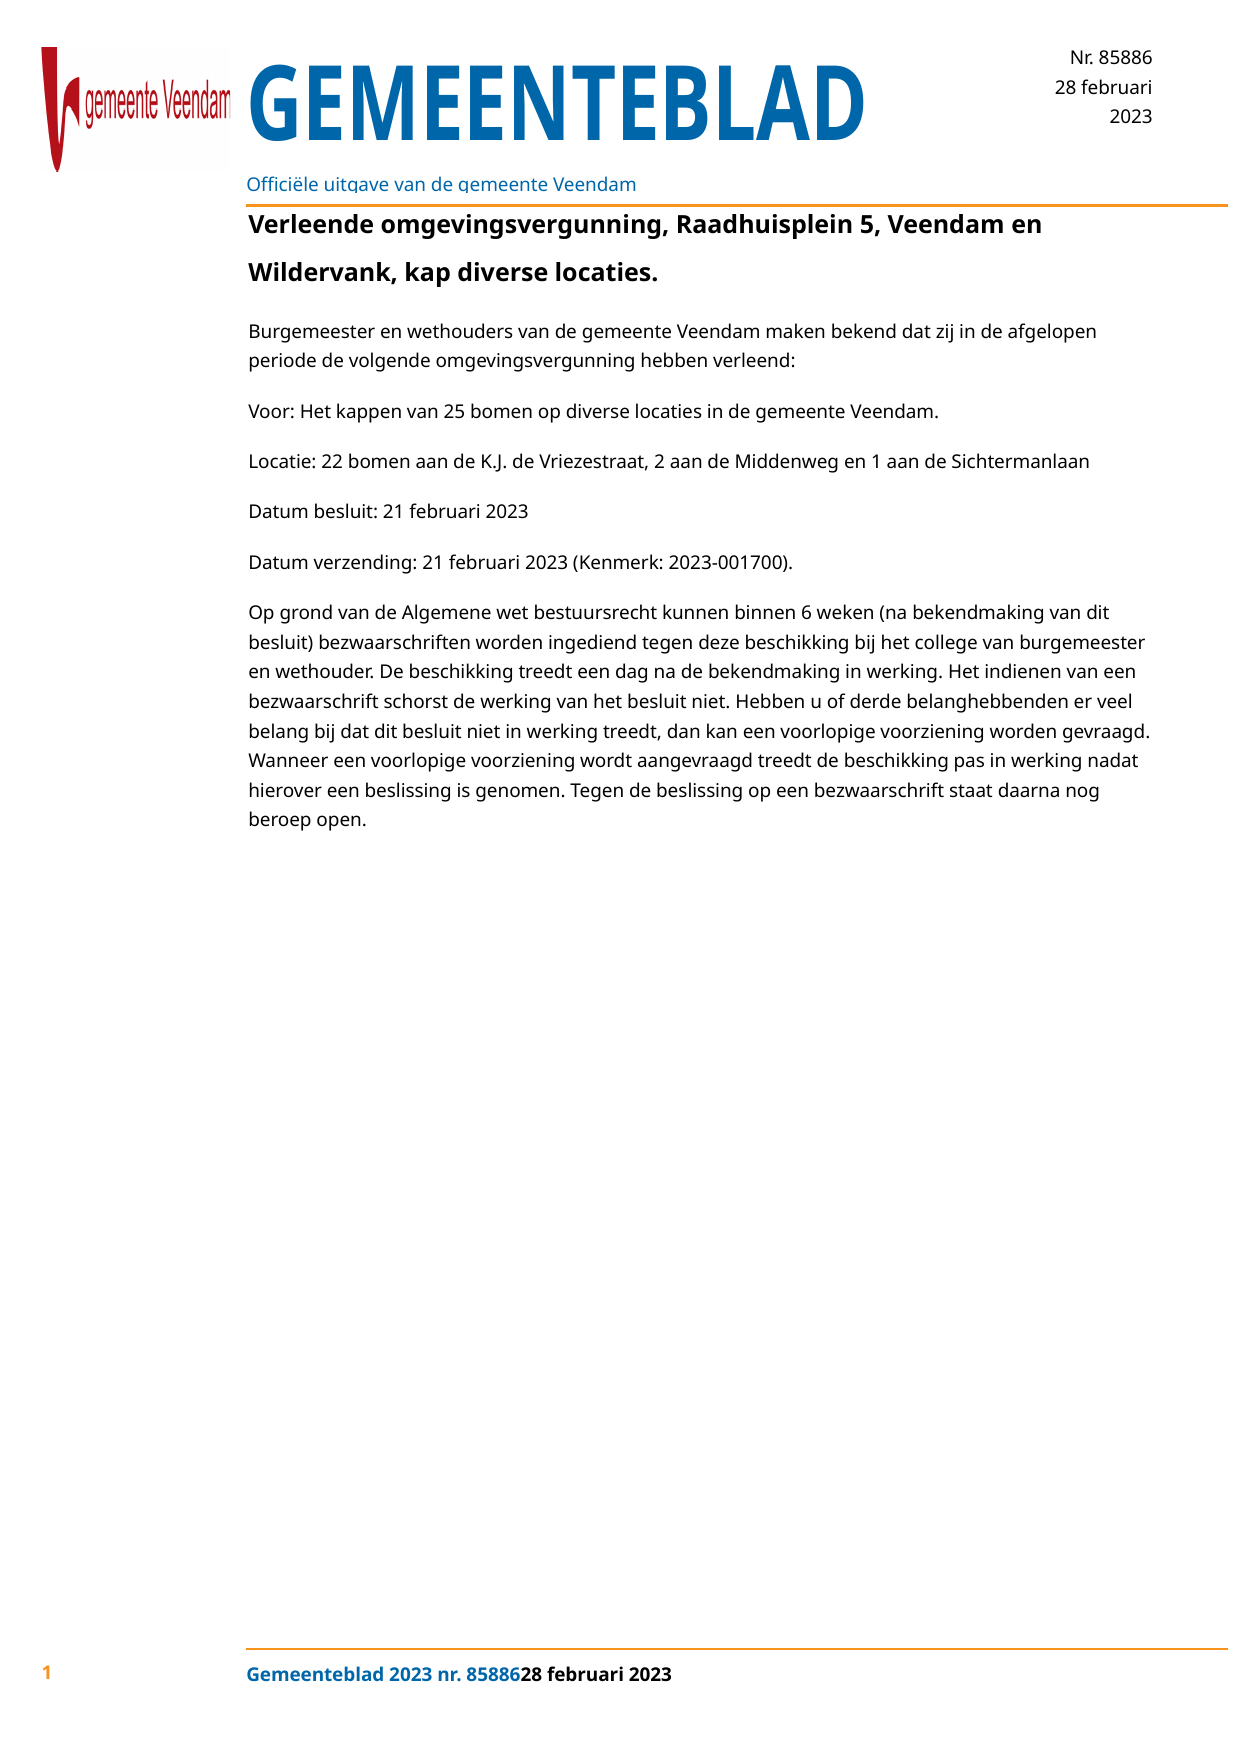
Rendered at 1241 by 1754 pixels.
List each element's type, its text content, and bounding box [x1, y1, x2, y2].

text Voor: Het kappen van 25 bomen op diverse locaties in de gemeente Veendam. [248, 398, 1152, 424]
picture [41, 47, 231, 172]
text Verleende omgevingsvergunning, Raadhuisplein 5, Veendam en Wildervank, kap diverse locaties. [248, 207, 1152, 288]
text Locatie: 22 bomen aan de K.J. de Vriezestraat, 2 aan de Middenweg en 1 aan de Sichtermanlaan [248, 448, 1152, 474]
text Burgemeester en wethouders van de gemeente Veendam maken bekend dat zij in de afgelopen periode de volgende omgevingsvergunning hebben verleend: [248, 318, 1152, 373]
text Datum verzending: 21 februari 2023 (Kenmerk: 2023-001700). [248, 549, 1152, 575]
text Datum besluit: 21 februari 2023 [248, 499, 1152, 524]
text Op grond van de Algemene wet bestuursrecht kunnen binnen 6 weken (na bekendmaking van dit besluit) bezwaarschriften worden ingediend tegen deze beschikking bij het college van burgemeester en wethouder. De beschikking treedt een dag na de bekendmaking in werking. Het indienen van een bezwaarschrift schorst de werking van het besluit niet. Hebben u of derde belanghebbenden er veel belang bij dat dit besluit niet in werking treedt, dan kan een voorlopige voorziening worden gevraagd. Wanneer een voorlopige voorziening wordt aangevraagd treedt de beschikking pas in werking nadat hierover een beslissing is genomen. Tegen de beslissing op een bezwaarschrift staat daarna nog beroep open. [248, 599, 1152, 832]
